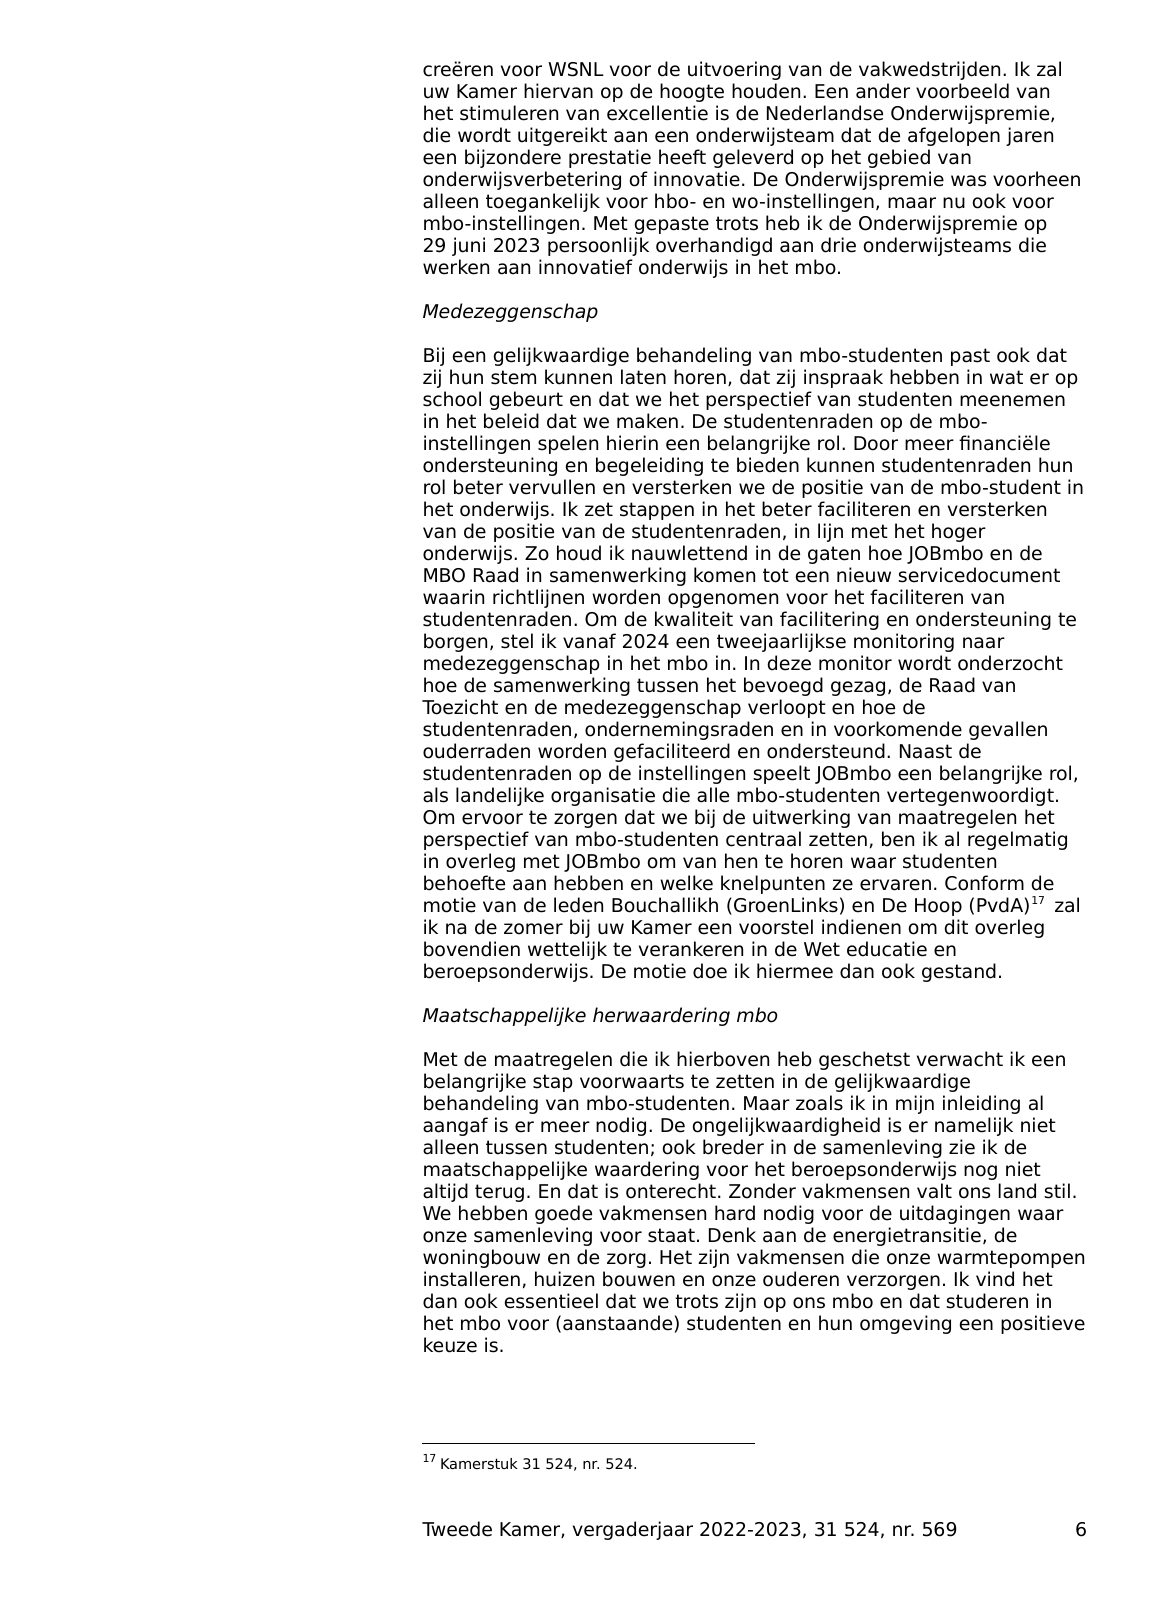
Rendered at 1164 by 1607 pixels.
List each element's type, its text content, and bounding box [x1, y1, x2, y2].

text Kamerstuk 31 524, nr. 524. [422, 1452, 1087, 1474]
text creëren voor WSNL voor de uitvoering van de vakwedstrijden. Ik zal uw Kamer hiervan op de hoogte houden. Een ander voorbeeld van het stimuleren van excellentie is de Nederlandse Onderwijspremie, die wordt uitgereikt aan een onderwijsteam dat de afgelopen jaren een bijzondere prestatie heeft geleverd op het gebied van onderwijsverbetering of innovatie. De Onderwijspremie was voorheen alleen toegankelijk voor hbo- en wo-instellingen, maar nu ook voor mbo-instellingen. Met gepaste trots heb ik de Onderwijspremie op 29 juni 2023 persoonlijk overhandigd aan drie onderwijsteams die werken aan innovatief onderwijs in het mbo. [422, 59, 1087, 279]
text Bij een gelijkwaardige behandeling van mbo-studenten past ook dat zij hun stem kunnen laten horen, dat zij inspraak hebben in wat er op school gebeurt en dat we het perspectief van studenten meenemen in het beleid dat we maken. De studentenraden op de mbo-instellingen spelen hierin een belangrijke rol. Door meer financiële ondersteuning en begeleiding te bieden kunnen studentenraden hun rol beter vervullen en versterken we de positie van de mbo-student in het onderwijs. Ik zet stappen in het beter faciliteren en versterken van de positie van de studentenraden, in lijn met het hoger onderwijs. Zo houd ik nauwlettend in de gaten hoe JOBmbo en de MBO Raad in samenwerking komen tot een nieuw servicedocument waarin richtlijnen worden opgenomen voor het faciliteren van studentenraden. Om de kwaliteit van facilitering en ondersteuning te borgen, stel ik vanaf 2024 een tweejaarlijkse monitoring naar medezeggenschap in het mbo in. In deze monitor wordt onderzocht hoe de samenwerking tussen het bevoegd gezag, de Raad van Toezicht en de medezeggenschap verloopt en hoe de studentenraden, ondernemingsraden en in voorkomende gevallen ouderraden worden gefaciliteerd en ondersteund. Naast de studentenraden op de instellingen speelt JOBmbo een belangrijke rol, als landelijke organisatie die alle mbo-studenten vertegenwoordigt. Om ervoor te zorgen dat we bij de uitwerking van maatregelen het perspectief van mbo-studenten centraal zetten, ben ik al regelmatig in overleg met JOBmbo om van hen te horen waar studenten behoefte aan hebben en welke knelpunten ze ervaren. Conform de motie van de leden Bouchallikh (GroenLinks) en De Hoop (PvdA) zal ik na de zomer bij uw Kamer een voorstel indienen om dit overleg bovendien wettelijk te verankeren in de Wet educatie en beroepsonderwijs. De motie doe ik hiermee dan ook gestand. [422, 345, 1087, 983]
text Met de maatregelen die ik hierboven heb geschetst verwacht ik een belangrijke stap voorwaarts te zetten in de gelijkwaardige behandeling van mbo-studenten. Maar zoals ik in mijn inleiding al aangaf is er meer nodig. De ongelijkwaardigheid is er namelijk niet alleen tussen studenten; ook breder in de samenleving zie ik de maatschappelijke waardering voor het beroepsonderwijs nog niet altijd terug. En dat is onterecht. Zonder vakmensen valt ons land stil. We hebben goede vakmensen hard nodig voor de uitdagingen waar onze samenleving voor staat. Denk aan de energietransitie, de woningbouw en de zorg. Het zijn vakmensen die onze warmtepompen installeren, huizen bouwen en onze ouderen verzorgen. Ik vind het dan ook essentieel dat we trots zijn op ons mbo en dat studeren in het mbo voor (aanstaande) studenten en hun omgeving een positieve keuze is. [422, 1049, 1087, 1357]
subtitle Medezeggenschap [422, 301, 1087, 323]
subtitle Maatschappelijke herwaardering mbo [422, 1005, 1087, 1027]
